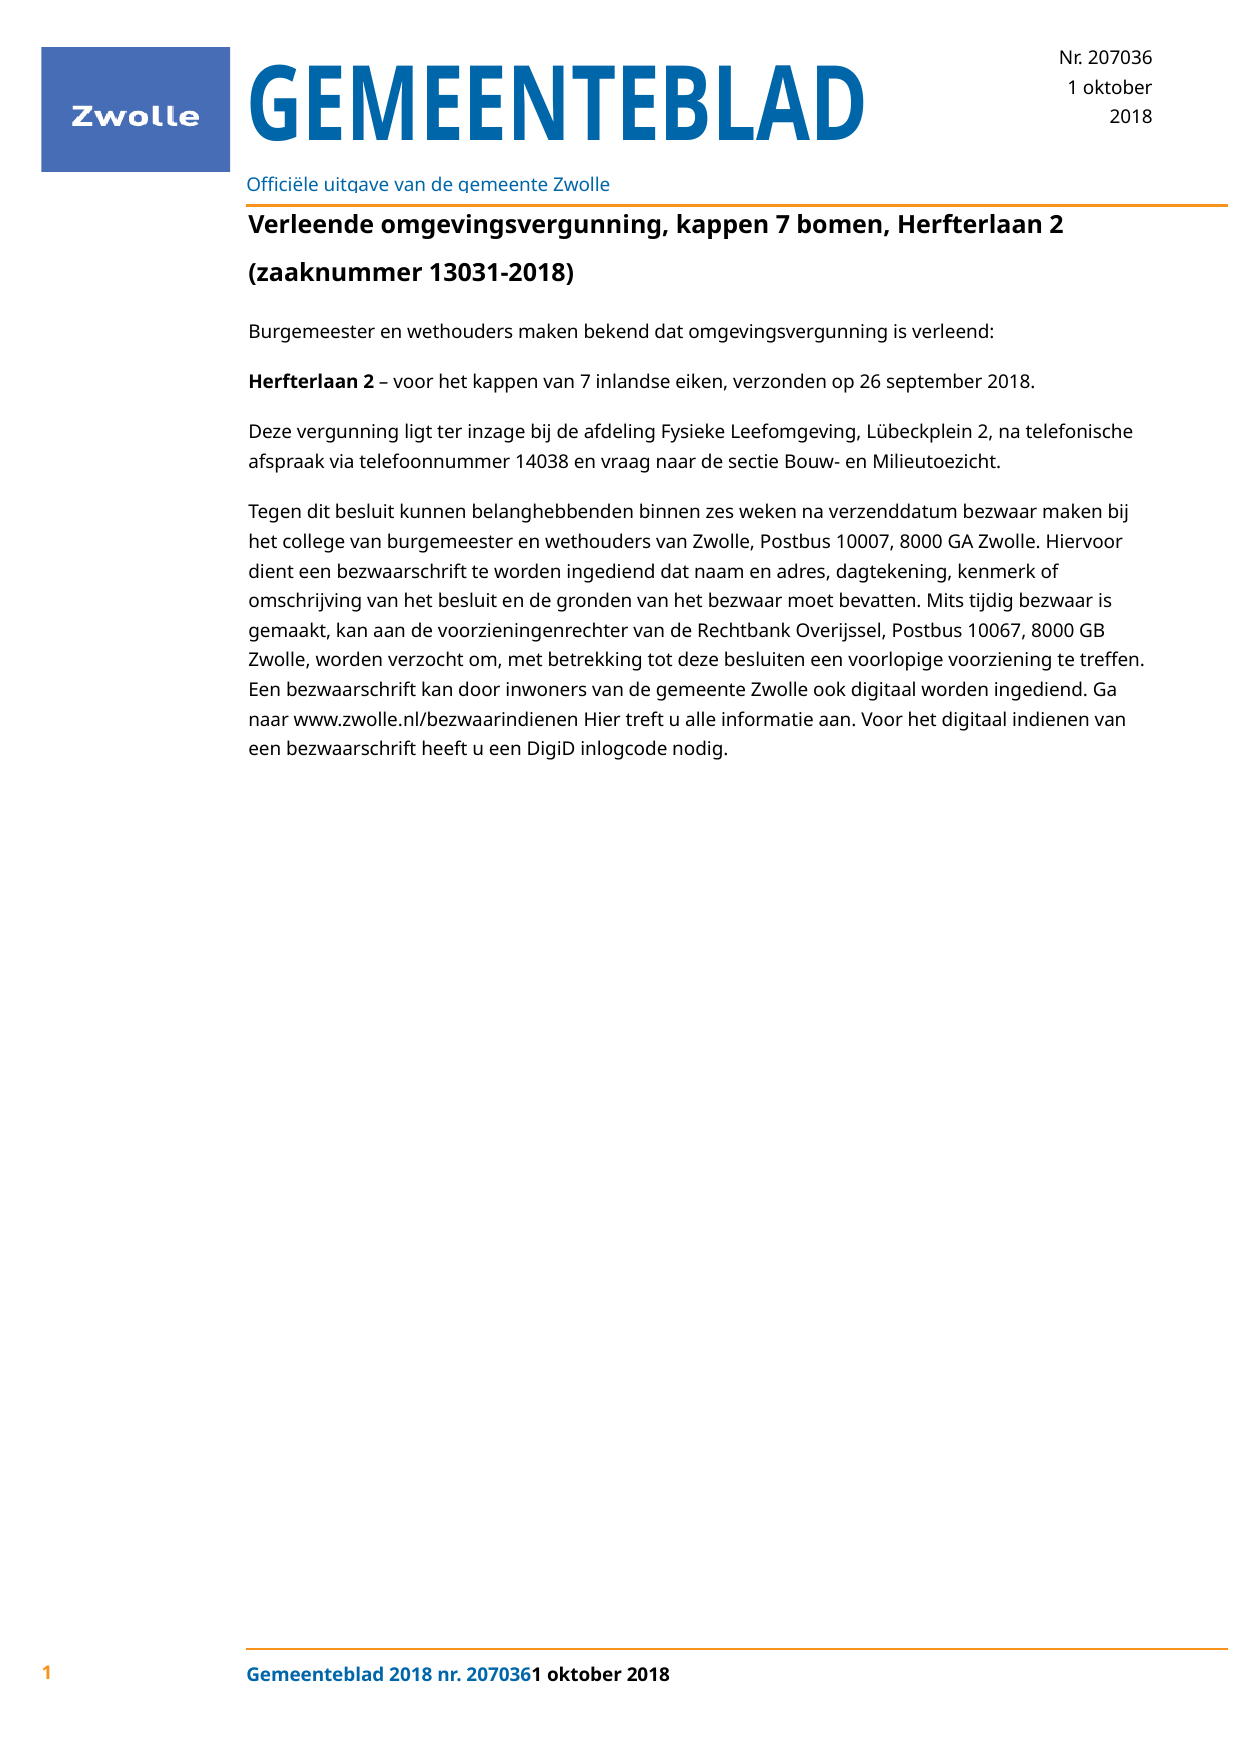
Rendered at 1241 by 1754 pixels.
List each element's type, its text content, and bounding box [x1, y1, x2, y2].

picture [41, 47, 231, 172]
text Burgemeester en wethouders maken bekend dat omgevingsvergunning is verleend: [248, 318, 1152, 344]
text Tegen dit besluit kunnen belanghebbenden binnen zes weken na verzenddatum bezwaar maken bij het college van burgemeester en wethouders van Zwolle, Postbus 10007, 8000 GA Zwolle. Hiervoor dient een bezwaarschrift te worden ingediend dat naam en adres, dagtekening, kenmerk of omschrijving van het besluit en de gronden van het bezwaar moet bevatten. Mits tijdig bezwaar is gemaakt, kan aan de voorzieningenrechter van de Rechtbank Overijssel, Postbus 10067, 8000 GB Zwolle, worden verzocht om, met betrekking tot deze besluiten een voorlopige voorziening te treffen. Een bezwaarschrift kan door inwoners van de gemeente Zwolle ook digitaal worden ingediend. Ga naar www.zwolle.nl/bezwaarindienen Hier treft u alle informatie aan. Voor het digitaal indienen van een bezwaarschrift heeft u een DigiD inlogcode nodig. [248, 499, 1152, 761]
text Verleende omgevingsvergunning, kappen 7 bomen, Herfterlaan 2 (zaaknummer 13031-2018) [248, 207, 1152, 288]
text Herfterlaan 2 – voor het kappen van 7 inlandse eiken, verzonden op 26 september 2018. [248, 368, 1152, 394]
text Deze vergunning ligt ter inzage bij de afdeling Fysieke Leefomgeving, Lübeckplein 2, na telefonische afspraak via telefoonnummer 14038 en vraag naar de sectie Bouw- en Milieutoezicht. [248, 419, 1152, 474]
